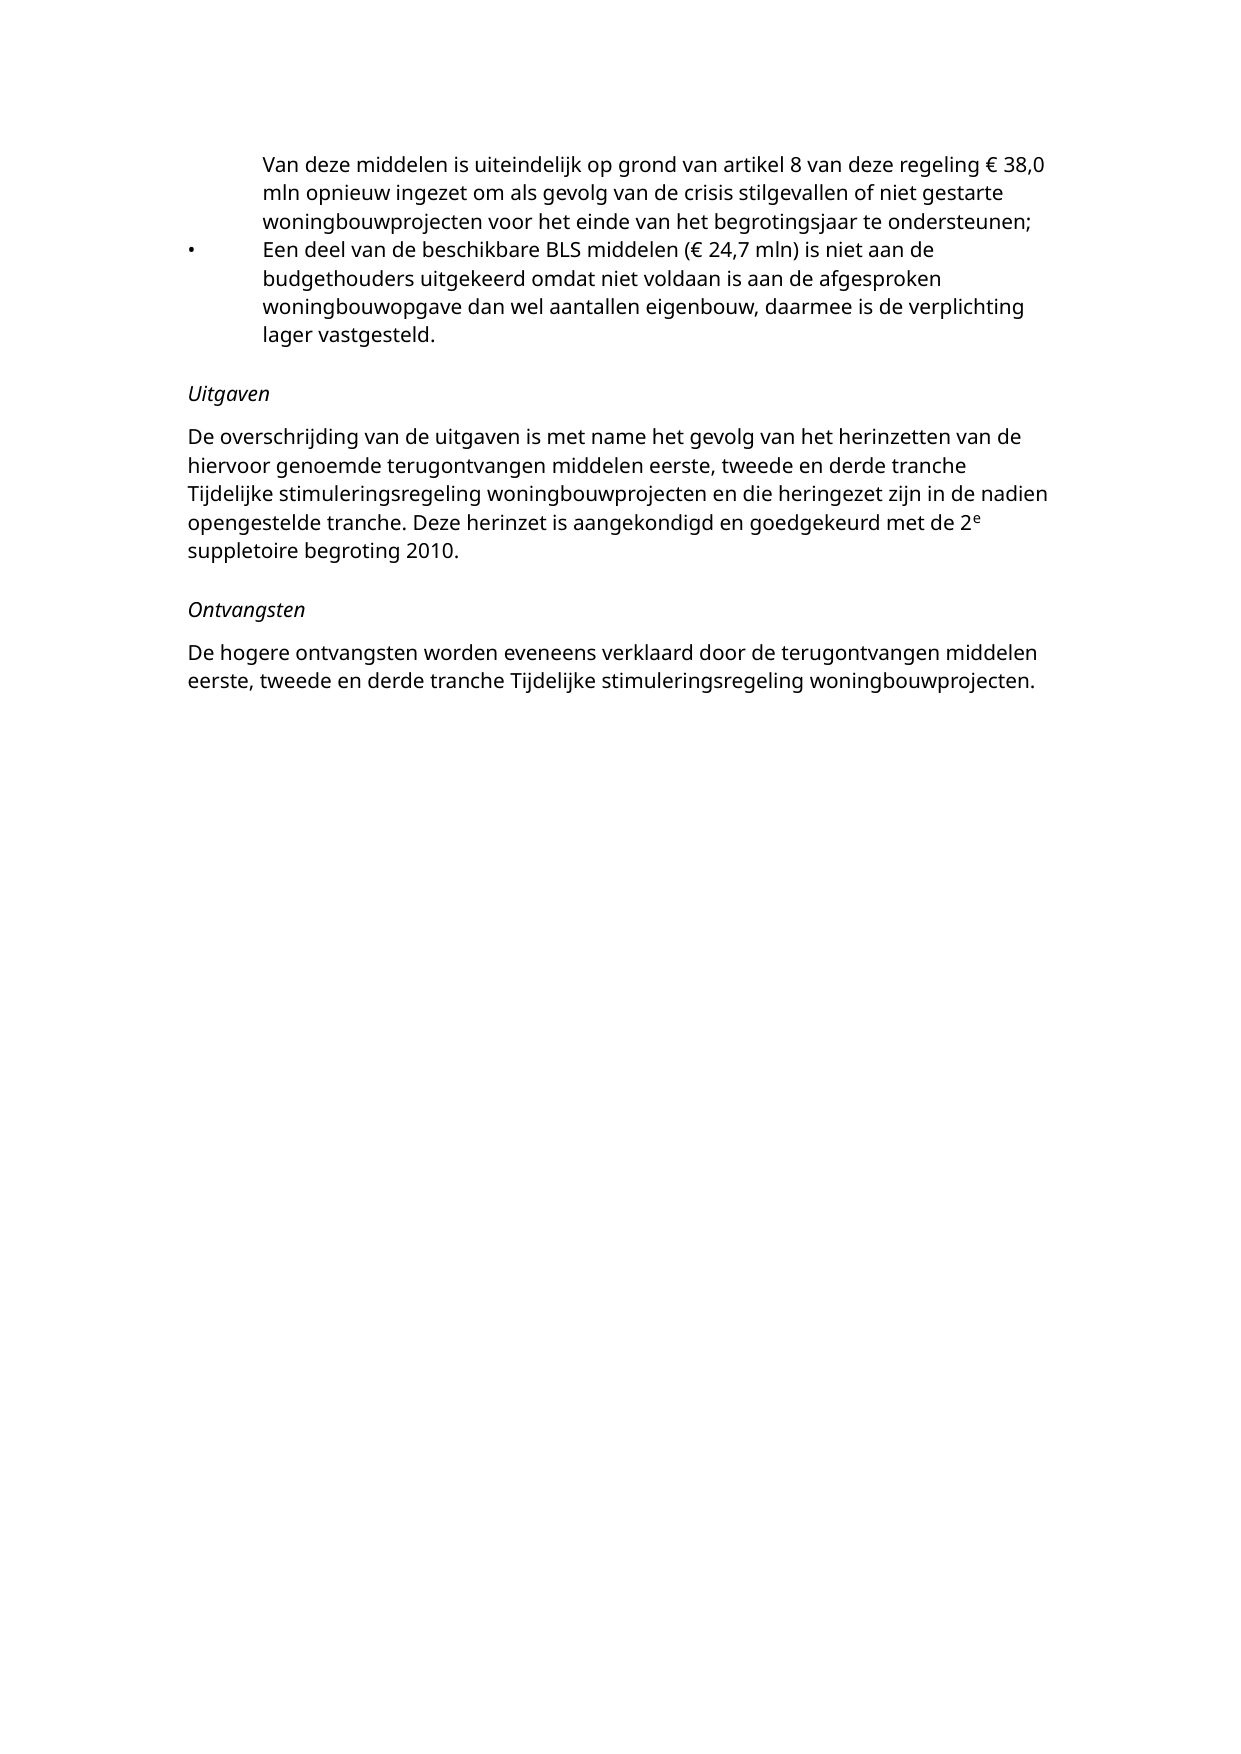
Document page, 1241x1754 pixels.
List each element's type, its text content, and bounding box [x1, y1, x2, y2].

text De hogere ontvangsten worden eveneens verklaard door de terugontvangen middelen eerste, tweede en derde tranche Tijdelijke stimuleringsregeling woningbouwprojecten. [187, 638, 1053, 695]
text Ontvangsten [187, 595, 1053, 623]
list Een deel van de beschikbare BLS middelen (€ 24,7 mln) is niet aan de budgethouders uitgekeerd omdat niet voldaan is aan de afgesproken woningbouwopgave dan wel aantallen eigenbouw, daarmee is de verplichting lager vastgesteld. [187, 235, 1053, 349]
list Van deze middelen is uiteindelijk op grond van artikel 8 van deze regeling € 38,0 mln opnieuw ingezet om als gevolg van de crisis stilgevallen of niet gestarte woningbouwprojecten voor het einde van het begrotingsjaar te ondersteunen; [187, 150, 1053, 235]
text Uitgaven [187, 379, 1053, 407]
text De overschrijding van de uitgaven is met name het gevolg van het herinzetten van de hiervoor genoemde terugontvangen middelen eerste, tweede en derde tranche Tijdelijke stimuleringsregeling woningbouwprojecten en die heringezet zijn in de nadien opengestelde tranche. Deze herinzet is aangekondigd en goedgekeurd met de 2e suppletoire begroting 2010. [187, 422, 1053, 565]
